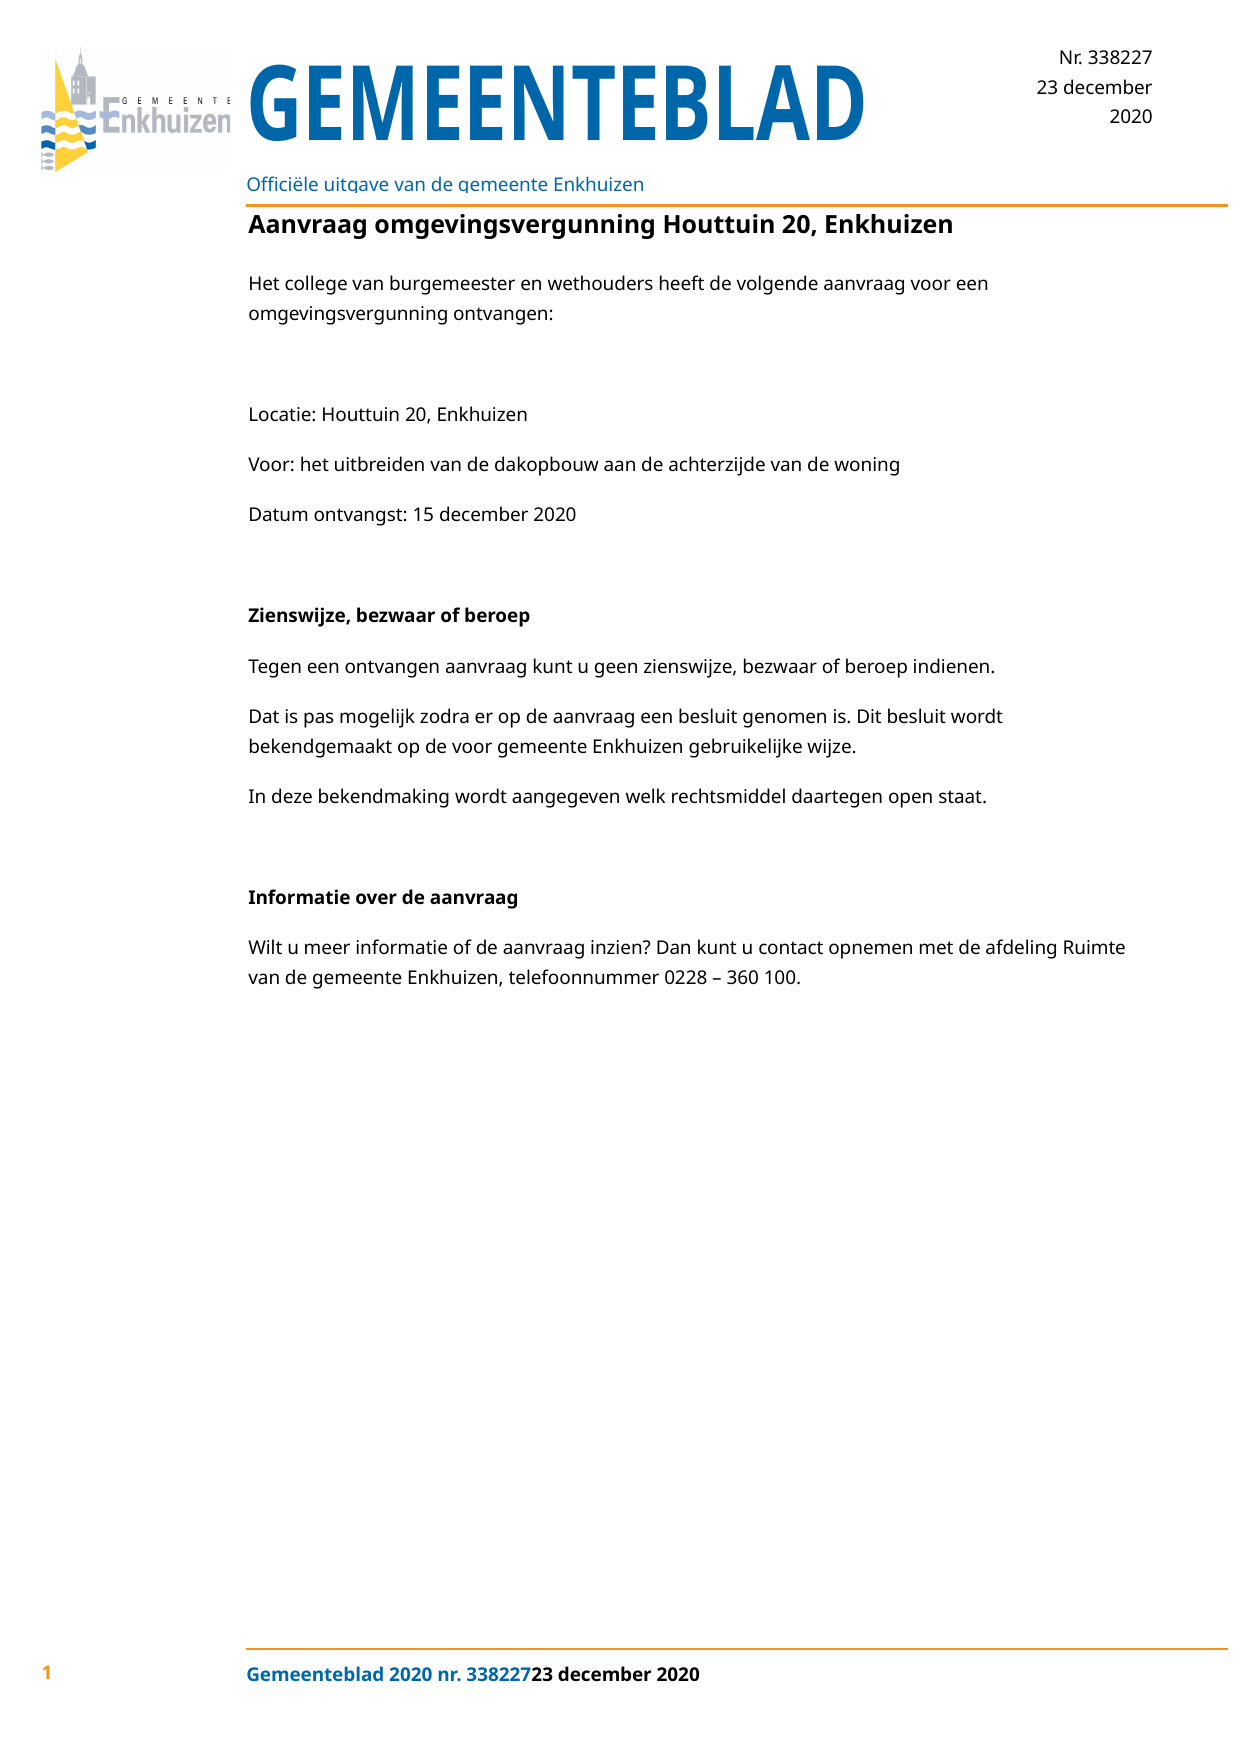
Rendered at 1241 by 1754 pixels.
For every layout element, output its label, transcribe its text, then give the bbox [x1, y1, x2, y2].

text Locatie: Houttuin 20, Enkhuizen [248, 401, 1152, 426]
text Informatie over de aanvraag [248, 884, 1152, 910]
text Wilt u meer informatie of de aanvraag inzien? Dan kunt u contact opnemen met de afdeling Ruimte van de gemeente Enkhuizen, telefoonnummer 0228 – 360 100. [248, 934, 1152, 990]
text In deze bekendmaking wordt aangegeven welk rechtsmiddel daartegen open staat. [248, 783, 1152, 809]
text Dat is pas mogelijk zodra er op de aanvraag een besluit genomen is. Dit besluit wordt bekendgemaakt op de voor gemeente Enkhuizen gebruikelijke wijze. [248, 703, 1152, 758]
text Zienswijze, bezwaar of beroep [248, 602, 1152, 628]
text Datum ontvangst: 15 december 2020 [248, 502, 1152, 527]
picture [41, 47, 231, 172]
text Voor: het uitbreiden van de dakopbouw aan de achterzijde van de woning [248, 451, 1152, 477]
text Het college van burgemeester en wethouders heeft de volgende aanvraag voor een omgevingsvergunning ontvangen: [248, 270, 1152, 326]
text Tegen een ontvangen aanvraag kunt u geen zienswijze, bezwaar of beroep indienen. [248, 653, 1152, 678]
text Aanvraag omgevingsvergunning Houttuin 20, Enkhuizen [248, 207, 1152, 241]
